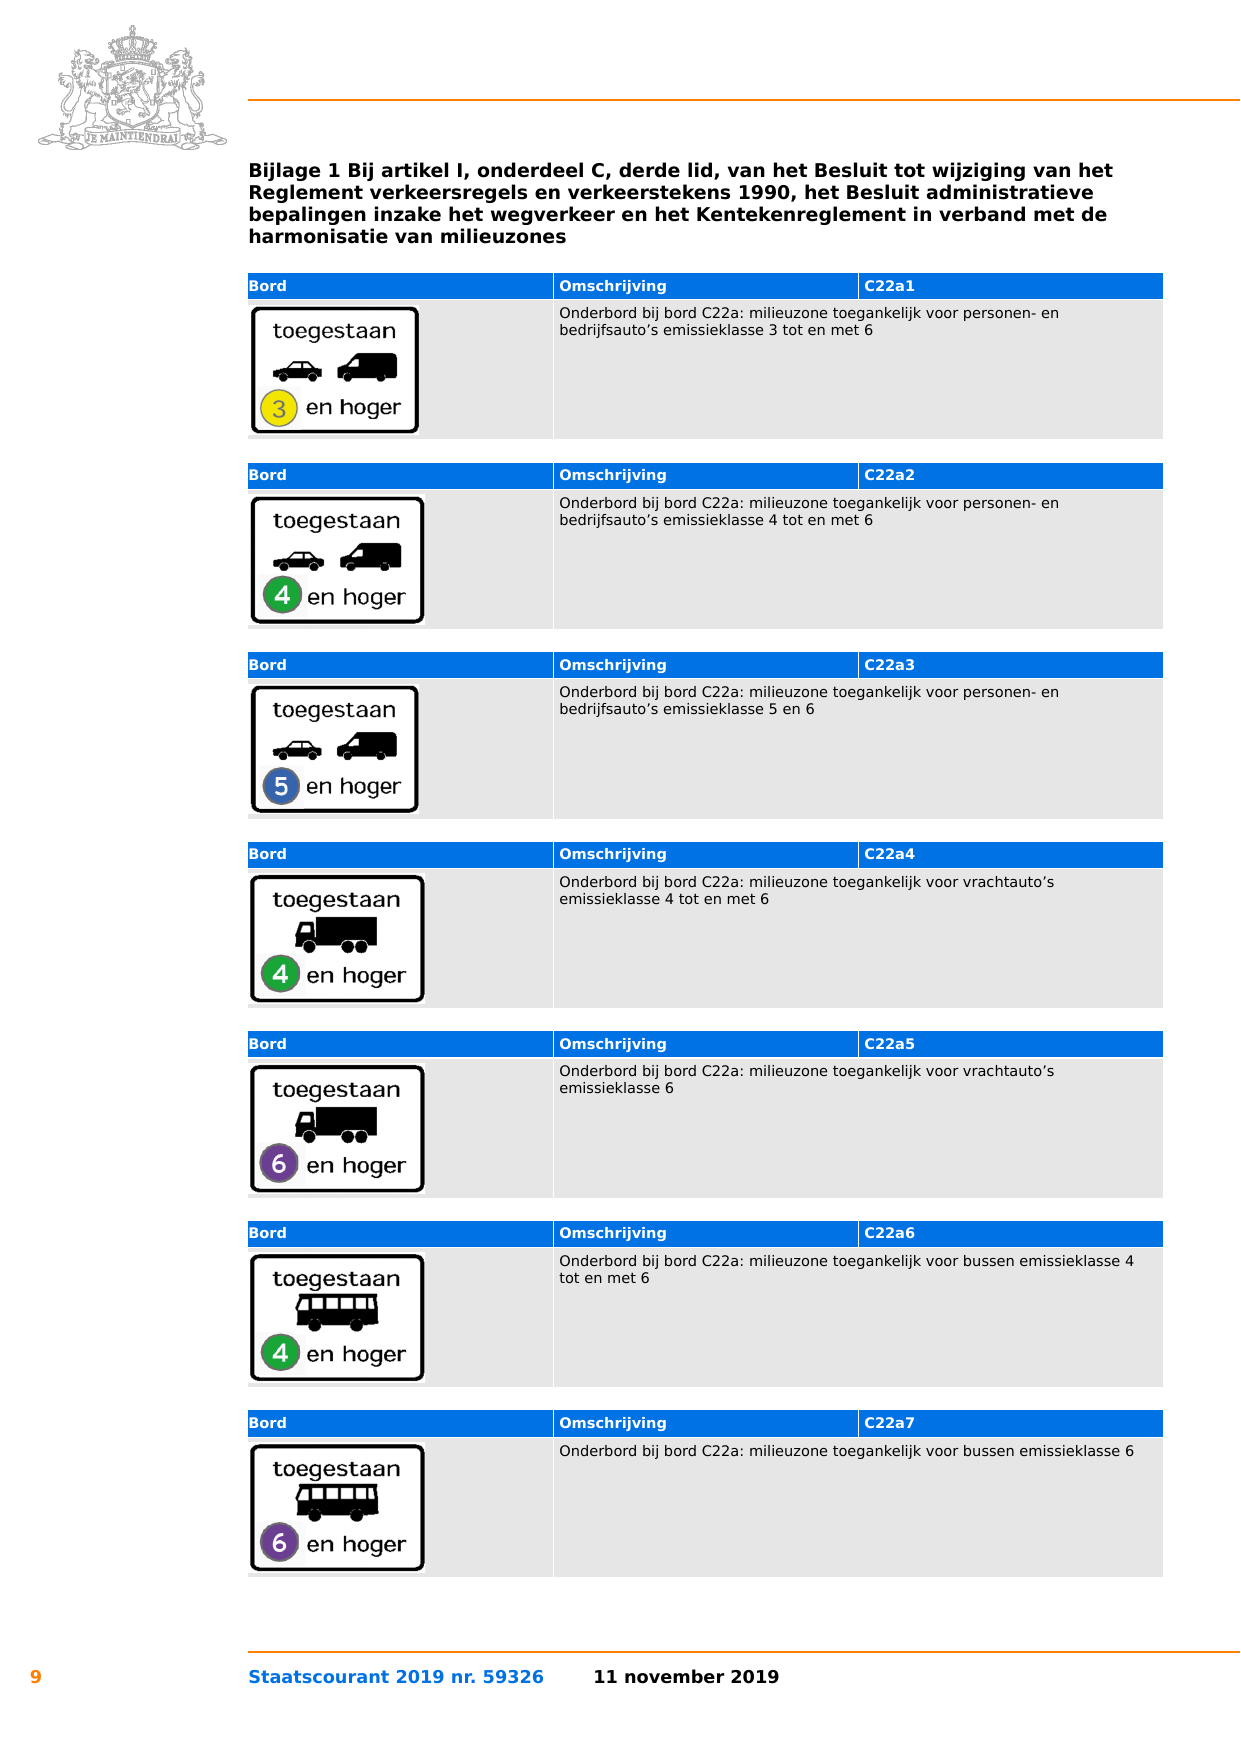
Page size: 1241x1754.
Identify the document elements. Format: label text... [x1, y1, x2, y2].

table_cell Onderbord bij bord C22a: milieuzone toegankelijk voor personen- en bedrijfsauto’s emissieklasse 5 en 6 [554, 679, 1163, 819]
picture [248, 1442, 426, 1573]
table_header C22a5 [859, 1031, 1163, 1057]
table_header Bord [248, 273, 553, 299]
table_cell Onderbord bij bord C22a: milieuzone toegankelijk voor vrachtauto’s emissieklasse 4 tot en met 6 [554, 869, 1163, 1008]
table_header Bord [248, 1221, 553, 1247]
table_header Bord [248, 463, 553, 489]
table_header Omschrijving [554, 1221, 858, 1247]
picture [248, 494, 426, 625]
table_header C22a7 [859, 1410, 1163, 1437]
picture [248, 873, 426, 1004]
table_cell [248, 869, 553, 1008]
table_header C22a3 [859, 652, 1163, 678]
table_cell Onderbord bij bord C22a: milieuzone toegankelijk voor bussen emissieklasse 6 [554, 1438, 1163, 1577]
table_cell [248, 679, 553, 819]
table_header Omschrijving [554, 1031, 858, 1057]
table_cell Onderbord bij bord C22a: milieuzone toegankelijk voor personen- en bedrijfsauto’s emissieklasse 3 tot en met 6 [554, 300, 1163, 439]
table_cell Onderbord bij bord C22a: milieuzone toegankelijk voor bussen emissieklasse 4 tot en met 6 [554, 1248, 1163, 1387]
table_header Omschrijving [554, 463, 858, 489]
table_cell Onderbord bij bord C22a: milieuzone toegankelijk voor personen- en bedrijfsauto’s emissieklasse 4 tot en met 6 [554, 490, 1163, 629]
subtitle Bijlage 1 Bij artikel I, onderdeel C, derde lid, van het Besluit tot wijziging van het Reglement verkeersregels en verkeerstekens 1990, het Besluit administratieve bepalingen inzake het wegverkeer en het Kentekenreglement in verband met de harmonisatie van milieuzones [248, 160, 1163, 248]
table_header Bord [248, 842, 553, 868]
table_header C22a1 [859, 273, 1163, 299]
table_header Omschrijving [554, 273, 858, 299]
picture [248, 1252, 426, 1383]
table_cell [248, 490, 553, 629]
table_header Bord [248, 1410, 553, 1437]
table_cell [248, 1059, 553, 1198]
table_header Omschrijving [554, 1410, 858, 1437]
table_header C22a4 [859, 842, 1163, 868]
table_header Bord [248, 652, 553, 678]
table_header C22a2 [859, 463, 1163, 489]
table_header Omschrijving [554, 842, 858, 868]
table_header C22a6 [859, 1221, 1163, 1247]
table_cell [248, 300, 553, 439]
table_cell [248, 1248, 553, 1387]
picture [248, 305, 420, 435]
picture [248, 1063, 426, 1194]
table_header Bord [248, 1031, 553, 1057]
table_header Omschrijving [554, 652, 858, 678]
table_cell Onderbord bij bord C22a: milieuzone toegankelijk voor vrachtauto’s emissieklasse 6 [554, 1059, 1163, 1198]
picture [38, 25, 227, 150]
picture [248, 684, 420, 814]
table_cell [248, 1438, 553, 1577]
